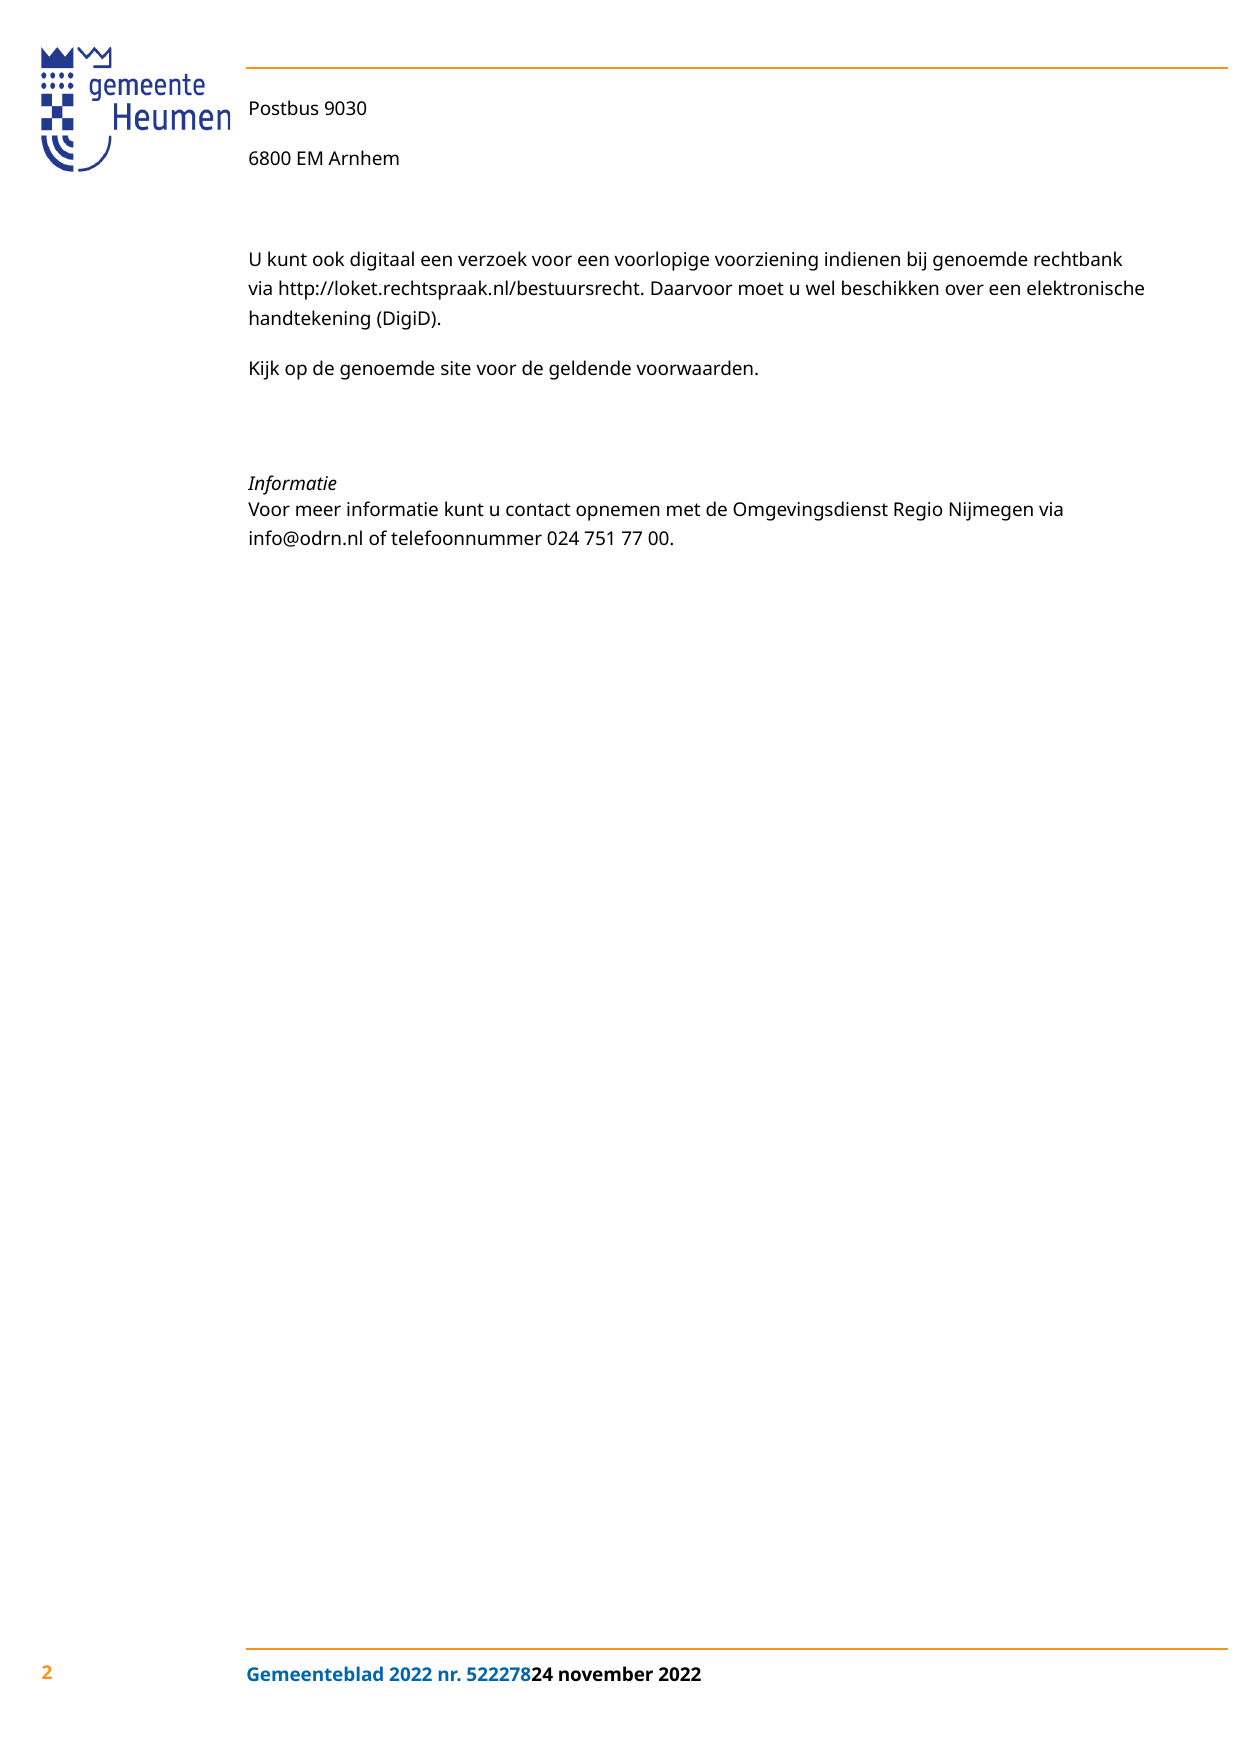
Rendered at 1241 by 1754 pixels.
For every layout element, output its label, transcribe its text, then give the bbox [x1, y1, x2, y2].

text Voor meer informatie kunt u contact opnemen met de Omgevingsdienst Regio Nijmegen via info@odrn.nl of telefoonnummer 024 751 77 00. [248, 496, 1152, 551]
text Kijk op de genoemde site voor de geldende voorwaarden. [248, 356, 1152, 381]
text Postbus 9030 [248, 95, 1152, 121]
text 6800 EM Arnhem [248, 145, 1152, 171]
text Informatie [248, 470, 1152, 496]
text U kunt ook digitaal een verzoek voor een voorlopige voorziening indienen bij genoemde rechtbank via http://loket.rechtspraak.nl/bestuursrecht. Daarvoor moet u wel beschikken over een elektronische handtekening (DigiD). [248, 246, 1152, 331]
picture [41, 47, 231, 172]
